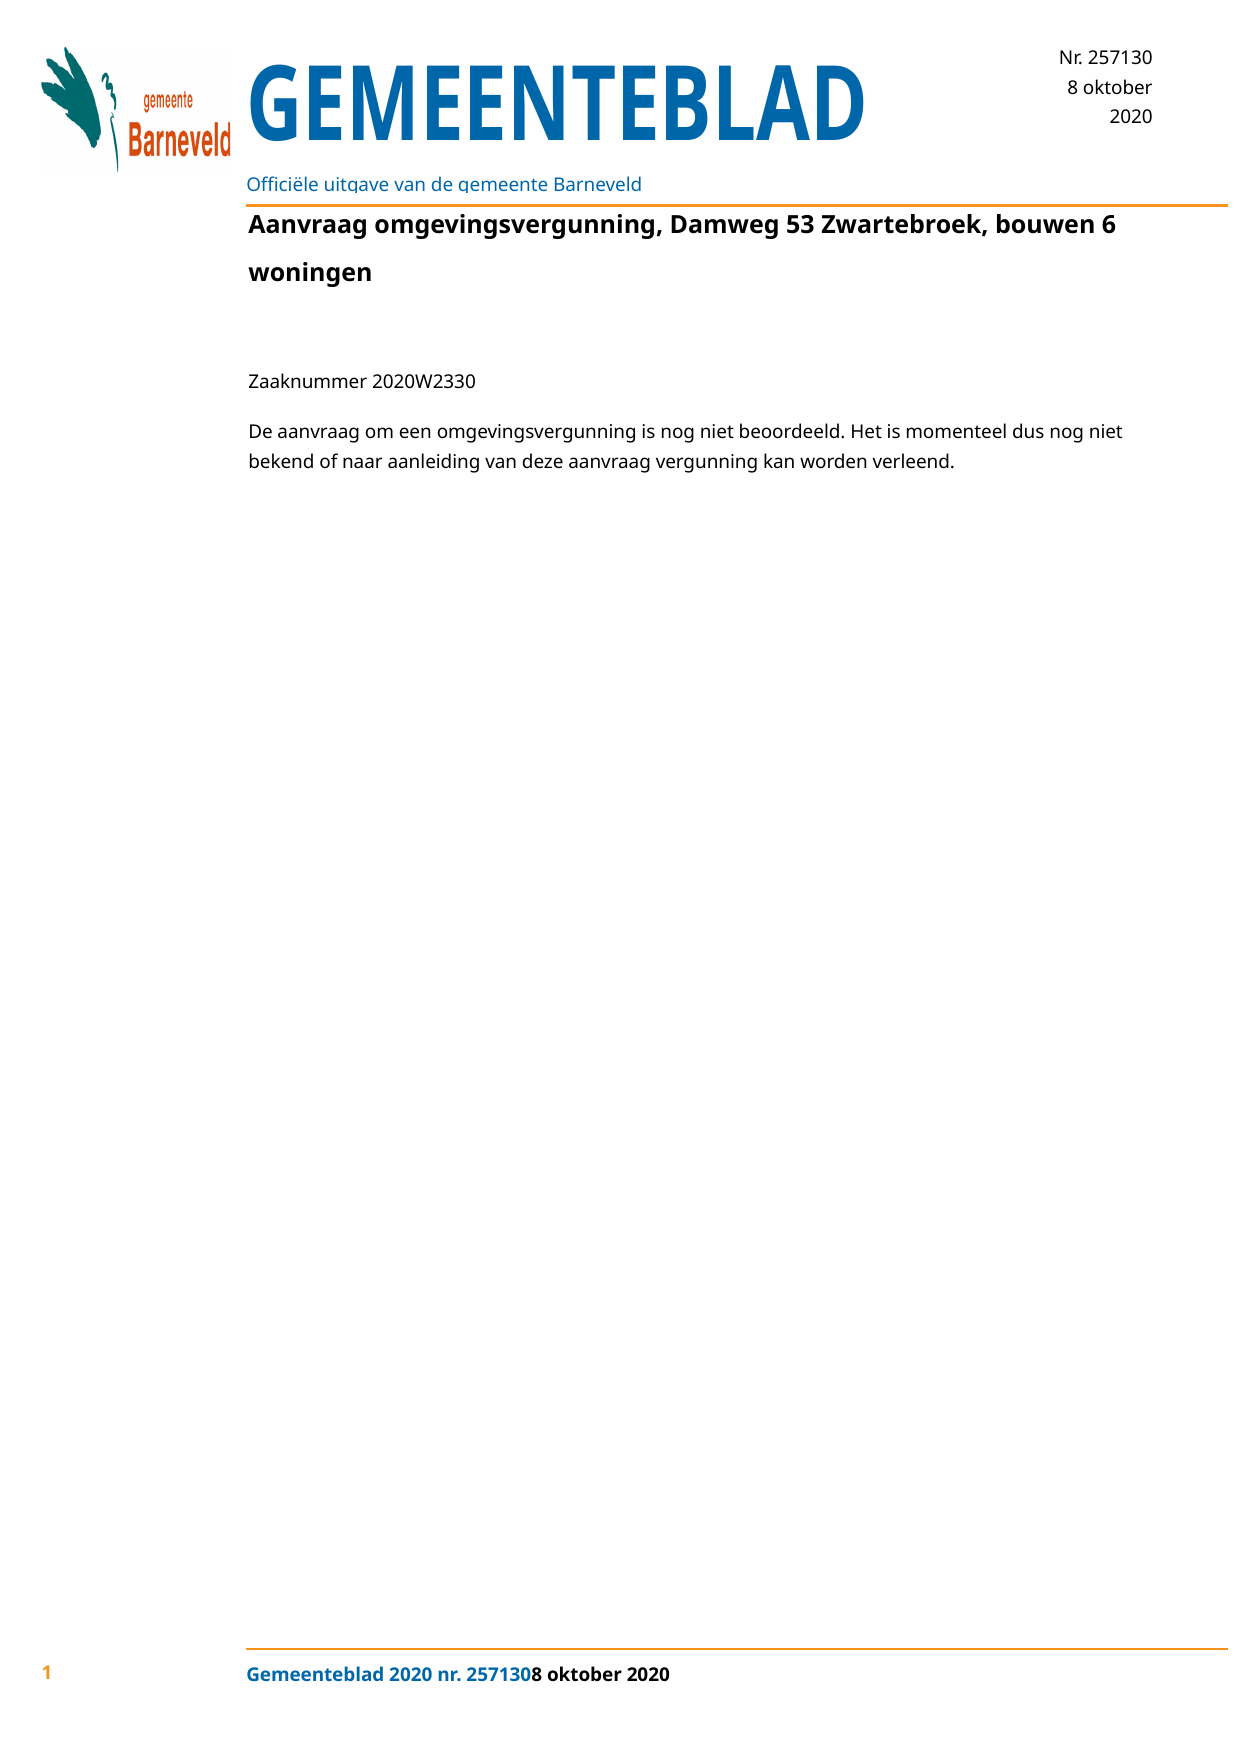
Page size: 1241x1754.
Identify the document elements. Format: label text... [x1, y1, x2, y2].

text Zaaknummer 2020W2330 [248, 368, 1152, 394]
text Aanvraag omgevingsvergunning, Damweg 53 Zwartebroek, bouwen 6 woningen [248, 207, 1152, 288]
text De aanvraag om een omgevingsvergunning is nog niet beoordeeld. Het is momenteel dus nog niet bekend of naar aanleiding van deze aanvraag vergunning kan worden verleend. [248, 419, 1152, 474]
picture [41, 47, 231, 172]
